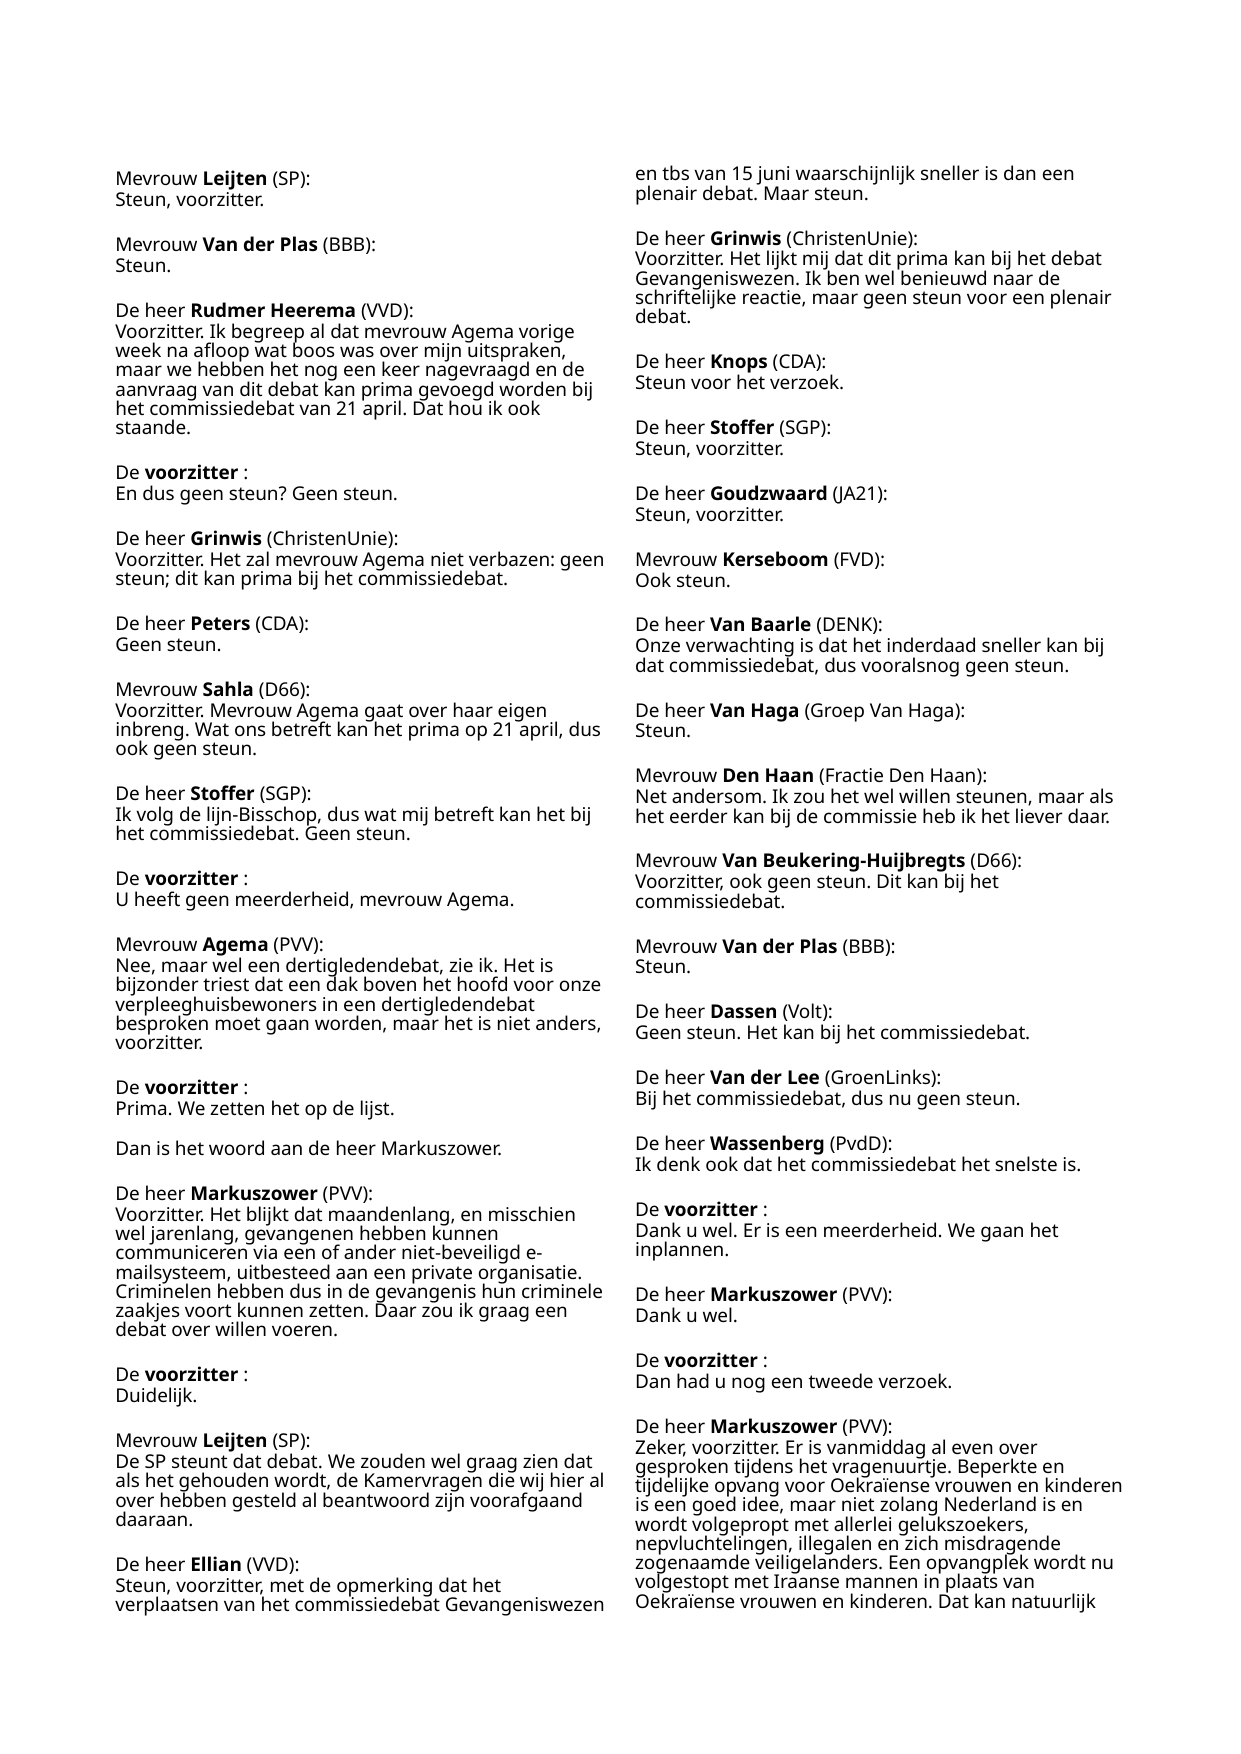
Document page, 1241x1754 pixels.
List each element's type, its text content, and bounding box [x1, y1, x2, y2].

text Steun, voorzitter, met de opmerking dat het verplaatsen van het commissiedebat Gevangeniswezen [115, 1577, 605, 1615]
text Mevrouw Van Beukering-Huijbregts (D66): [635, 848, 1125, 873]
text De voorzitter : [635, 1347, 1125, 1373]
text Steun. [115, 257, 605, 276]
text De heer Stoffer (SGP): [115, 780, 605, 806]
text De heer Knops (CDA): [635, 348, 1125, 374]
text Mevrouw Kerseboom (FVD): [635, 546, 1125, 572]
text En dus geen steun? Geen steun. [115, 485, 605, 504]
text Voorzitter. Het blijkt dat maandenlang, en misschien wel jarenlang, gevangenen hebben kunnen communiceren via een of ander niet-beveiligd e-mailsysteem, uitbesteed aan een private organisatie. Criminelen hebben dus in de gevangenis hun criminele zaakjes voort kunnen zetten. Daar zou ik graag een debat over willen voeren. [115, 1206, 605, 1341]
text Mevrouw Den Haan (Fractie Den Haan): [635, 763, 1125, 788]
text Prima. We zetten het op de lijst. [115, 1100, 605, 1119]
text Steun. [635, 958, 1125, 978]
text De heer Markuszower (PVV): [635, 1281, 1125, 1307]
text Voorzitter. Het lijkt mij dat dit prima kan bij het debat Gevangeniswezen. Ik ben wel benieuwd naar de schriftelijke reactie, maar geen steun voor een plenair debat. [635, 250, 1125, 327]
text De voorzitter : [115, 1074, 605, 1100]
text De voorzitter : [635, 1196, 1125, 1222]
text Dank u wel. [635, 1307, 1125, 1326]
text Mevrouw Van der Plas (BBB): [115, 231, 605, 257]
text De heer Ellian (VVD): [115, 1551, 605, 1577]
text Mevrouw Leijten (SP): [115, 1427, 605, 1453]
text Mevrouw Agema (PVV): [115, 931, 605, 957]
text Steun. [635, 722, 1125, 742]
text Voorzitter. Ik begreep al dat mevrouw Agema vorige week na afloop wat boos was over mijn uitspraken, maar we hebben het nog een keer nagevraagd en de aanvraag van dit debat kan prima gevoegd worden bij het commissiedebat van 21 april. Dat hou ik ook staande. [115, 323, 605, 438]
text Onze verwachting is dat het inderdaad sneller kan bij dat commissiedebat, dus vooralsnog geen steun. [635, 637, 1125, 676]
text De voorzitter : [115, 1362, 605, 1387]
text U heeft geen meerderheid, mevrouw Agema. [115, 891, 605, 911]
text en tbs van 15 juni waarschijnlijk sneller is dan een plenair debat. Maar steun. [635, 165, 1125, 204]
text Steun, voorzitter. [635, 506, 1125, 525]
text Dan had u nog een tweede verzoek. [635, 1373, 1125, 1392]
text Ik denk ook dat het commissiedebat het snelste is. [635, 1156, 1125, 1175]
text Dan is het woord aan de heer Markuszower. [115, 1140, 605, 1159]
text Zeker, voorzitter. Er is vanmiddag al even over gesproken tijdens het vragenuurtje. Beperkte en tijdelijke opvang voor Oekraïense vrouwen en kinderen is een goed idee, maar niet zolang Nederland is en wordt volgepropt met allerlei gelukszoekers, nepvluchtelingen, illegalen en zich misdragende zogenaamde veiligelanders. Een opvangplek wordt nu volgestopt met Iraanse mannen in plaats van Oekraïense vrouwen en kinderen. Dat kan natuurlijk [635, 1439, 1125, 1612]
text Mevrouw Leijten (SP): [115, 165, 605, 191]
text De heer Van der Lee (GroenLinks): [635, 1064, 1125, 1090]
text De voorzitter : [115, 866, 605, 891]
text Mevrouw Van der Plas (BBB): [635, 933, 1125, 958]
text Net andersom. Ik zou het wel willen steunen, maar als het eerder kan bij de commissie heb ik het liever daar. [635, 788, 1125, 827]
text De heer Van Baarle (DENK): [635, 612, 1125, 637]
text Mevrouw Sahla (D66): [115, 676, 605, 702]
text Dank u wel. Er is een meerderheid. We gaan het inplannen. [635, 1222, 1125, 1260]
text De heer Goudzwaard (JA21): [635, 480, 1125, 506]
text Duidelijk. [115, 1387, 605, 1407]
text De heer Dassen (Volt): [635, 999, 1125, 1024]
text Ik volg de lijn-Bisschop, dus wat mij betreft kan het bij het commissiedebat. Geen steun. [115, 806, 605, 845]
text De heer Grinwis (ChristenUnie): [635, 225, 1125, 250]
text De heer Markuszower (PVV): [115, 1180, 605, 1206]
text De heer Peters (CDA): [115, 610, 605, 636]
text Nee, maar wel een dertigledendebat, zie ik. Het is bijzonder triest dat een dak boven het hoofd voor onze verpleeghuisbewoners in een dertigledendebat besproken moet gaan worden, maar het is niet anders, voorzitter. [115, 957, 605, 1053]
text Voorzitter, ook geen steun. Dit kan bij het commissiedebat. [635, 873, 1125, 912]
text Steun voor het verzoek. [635, 374, 1125, 393]
text Steun, voorzitter. [115, 191, 605, 210]
text De heer Markuszower (PVV): [635, 1413, 1125, 1439]
text Ook steun. [635, 572, 1125, 591]
text De heer Grinwis (ChristenUnie): [115, 525, 605, 551]
text De heer Rudmer Heerema (VVD): [115, 297, 605, 323]
text De heer Van Haga (Groep Van Haga): [635, 697, 1125, 722]
text Voorzitter. Mevrouw Agema gaat over haar eigen inbreng. Wat ons betreft kan het prima op 21 april, dus ook geen steun. [115, 702, 605, 759]
text Steun, voorzitter. [635, 440, 1125, 459]
text Bij het commissiedebat, dus nu geen steun. [635, 1090, 1125, 1109]
text De heer Stoffer (SGP): [635, 414, 1125, 440]
text De SP steunt dat debat. We zouden wel graag zien dat als het gehouden wordt, de Kamervragen die wij hier al over hebben gesteld al beantwoord zijn voorafgaand daaraan. [115, 1453, 605, 1530]
text Voorzitter. Het zal mevrouw Agema niet verbazen: geen steun; dit kan prima bij het commissiedebat. [115, 551, 605, 589]
text De voorzitter : [115, 459, 605, 485]
text Geen steun. Het kan bij het commissiedebat. [635, 1024, 1125, 1044]
text De heer Wassenberg (PvdD): [635, 1130, 1125, 1156]
text Geen steun. [115, 636, 605, 655]
